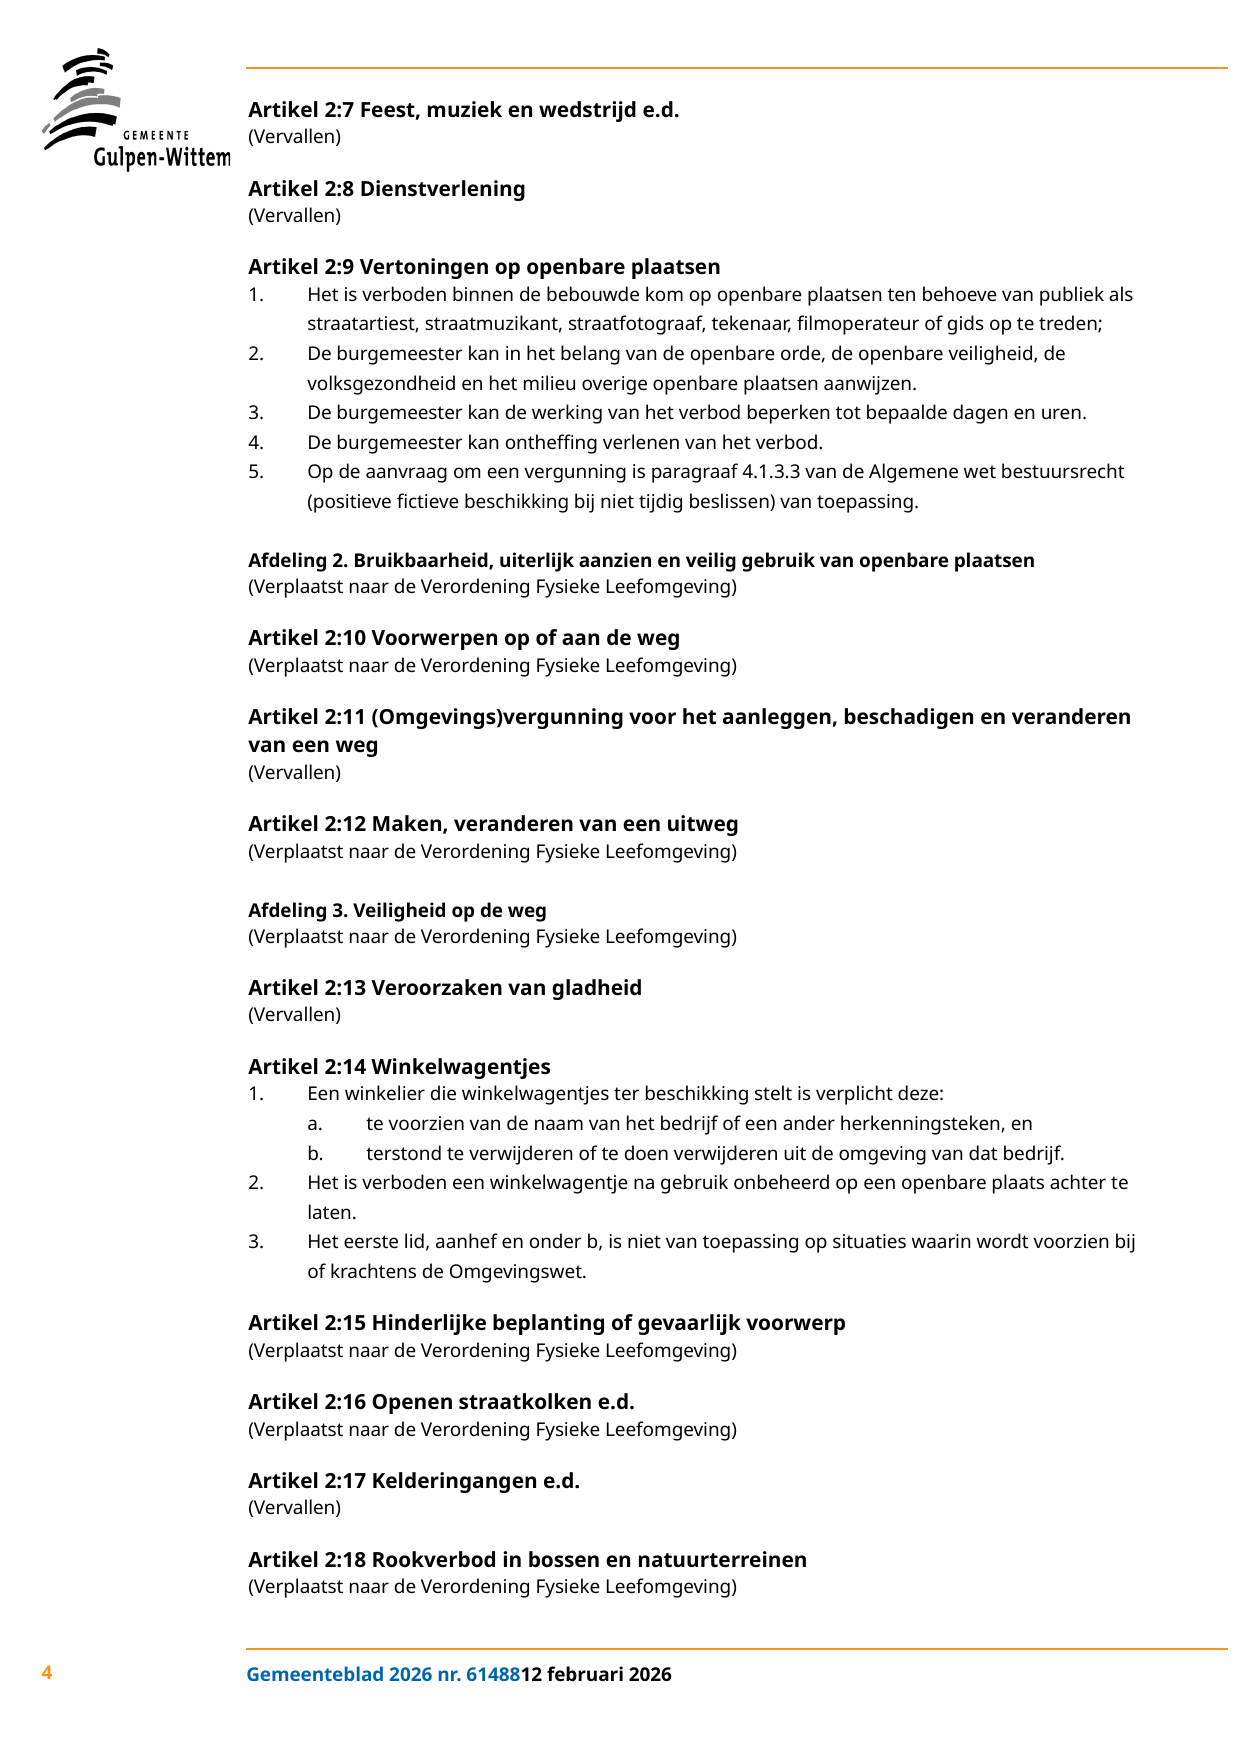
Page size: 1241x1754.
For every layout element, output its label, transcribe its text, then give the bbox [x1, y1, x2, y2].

text (Verplaatst naar de Verordening Fysieke Leefomgeving) [248, 838, 1152, 864]
list Het eerste lid, aanhef en onder b, is niet van toepassing op situaties waarin wordt voorzien bij of krachtens de Omgevingswet. [248, 1228, 1152, 1284]
text Artikel 2:17 Kelderingangen e.d. [248, 1466, 1152, 1494]
text Artikel 2:7 Feest, muziek en wedstrijd e.d. [248, 95, 1152, 123]
text (Vervallen) [248, 1002, 1152, 1027]
text (Vervallen) [248, 202, 1152, 228]
list Het is verboden een winkelwagentje na gebruik onbeheerd op een openbare plaats achter te laten. [248, 1169, 1152, 1224]
text Artikel 2:9 Vertoningen op openbare plaatsen [248, 252, 1152, 281]
text (Verplaatst naar de Verordening Fysieke Leefomgeving) [248, 573, 1152, 599]
list De burgemeester kan in het belang van de openbare orde, de openbare veiligheid, de volksgezondheid en het milieu overige openbare plaatsen aanwijzen. [248, 340, 1152, 395]
list De burgemeester kan ontheffing verlenen van het verbod. [248, 429, 1152, 454]
text Artikel 2:15 Hinderlijke beplanting of gevaarlijk voorwerp [248, 1308, 1152, 1337]
text Afdeling 3. Veiligheid op de weg [248, 897, 1152, 923]
list Een winkelier die winkelwagentjes ter beschikking stelt is verplicht deze: [248, 1081, 1152, 1106]
list te voorzien van de naam van het bedrijf of een ander herkenningsteken, en [307, 1110, 1152, 1136]
text (Verplaatst naar de Verordening Fysieke Leefomgeving) [248, 1337, 1152, 1363]
text Afdeling 2. Bruikbaarheid, uiterlijk aanzien en veilig gebruik van openbare plaatsen [248, 547, 1152, 573]
text Artikel 2:13 Veroorzaken van gladheid [248, 973, 1152, 1002]
text Artikel 2:12 Maken, veranderen van een uitweg [248, 809, 1152, 838]
text (Verplaatst naar de Verordening Fysieke Leefomgeving) [248, 1416, 1152, 1441]
list Op de aanvraag om een vergunning is paragraaf 4.1.3.3 van de Algemene wet bestuursrecht (positieve fictieve beschikking bij niet tijdig beslissen) van toepassing. [248, 458, 1152, 514]
text (Vervallen) [248, 123, 1152, 149]
picture [41, 47, 231, 172]
text Artikel 2:11 (Omgevings)vergunning voor het aanleggen, beschadigen en veranderen van een weg [248, 702, 1152, 759]
text (Vervallen) [248, 1494, 1152, 1520]
list Het is verboden binnen de bebouwde kom op openbare plaatsen ten behoeve van publiek als straatartiest, straatmuzikant, straatfotograaf, tekenaar, filmoperateur of gids op te treden; [248, 281, 1152, 336]
text (Verplaatst naar de Verordening Fysieke Leefomgeving) [248, 923, 1152, 948]
text (Verplaatst naar de Verordening Fysieke Leefomgeving) [248, 1573, 1152, 1599]
text (Verplaatst naar de Verordening Fysieke Leefomgeving) [248, 652, 1152, 677]
text Artikel 2:18 Rookverbod in bossen en natuurterreinen [248, 1545, 1152, 1573]
text (Vervallen) [248, 759, 1152, 785]
list De burgemeester kan de werking van het verbod beperken tot bepaalde dagen en uren. [248, 399, 1152, 425]
text Artikel 2:8 Dienstverlening [248, 174, 1152, 202]
text Artikel 2:14 Winkelwagentjes [248, 1052, 1152, 1081]
text Artikel 2:10 Voorwerpen op of aan de weg [248, 623, 1152, 652]
text Artikel 2:16 Openen straatkolken e.d. [248, 1387, 1152, 1416]
list terstond te verwijderen of te doen verwijderen uit de omgeving van dat bedrijf. [307, 1140, 1152, 1165]
